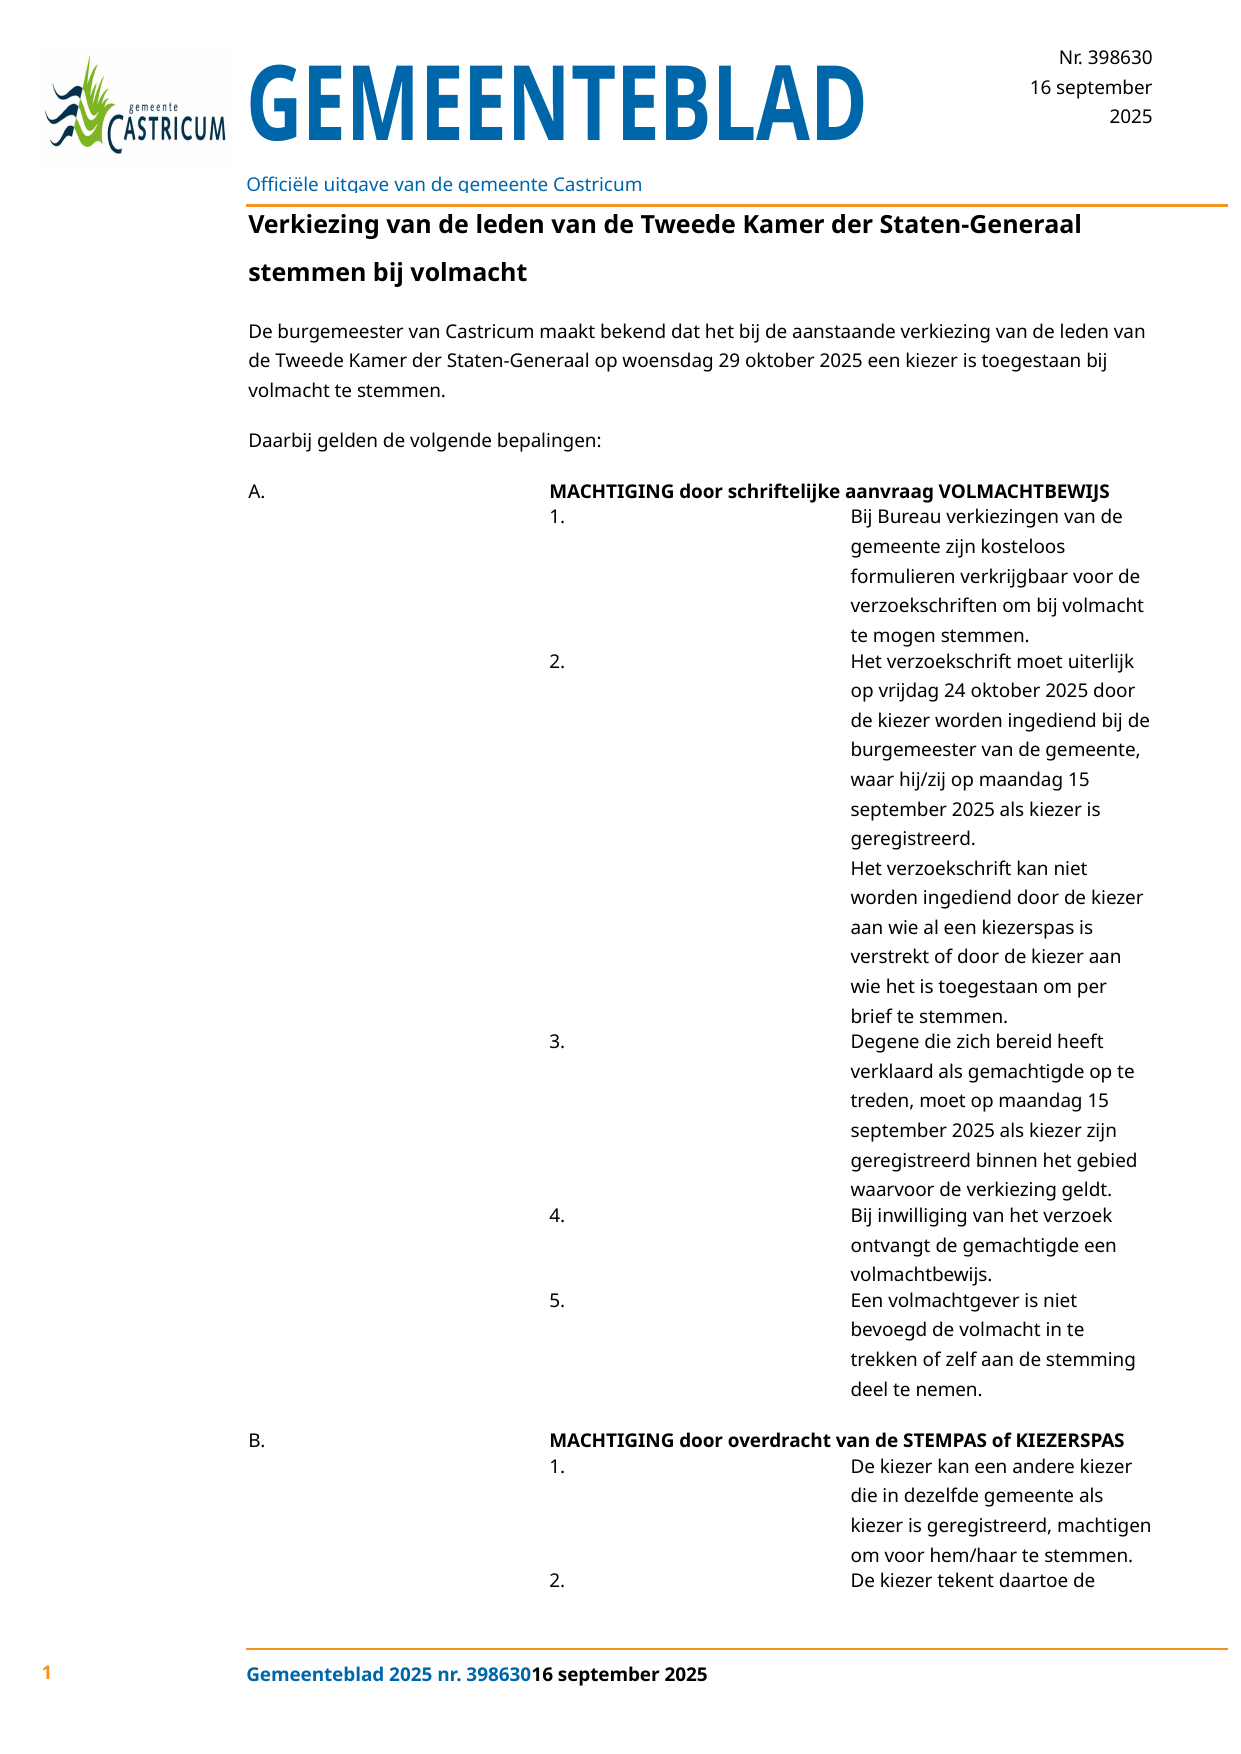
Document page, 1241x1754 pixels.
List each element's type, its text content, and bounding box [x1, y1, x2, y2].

table_cell 4. [549, 1202, 850, 1287]
table_cell MACHTIGING door overdracht van de STEMPAS of KIEZERSPAS [549, 1427, 1152, 1453]
table_cell [248, 1029, 549, 1202]
table_cell 2. [549, 1568, 850, 1593]
table_cell Het verzoekschrift moet uiterlijk op vrijdag 24 oktober 2025 door de kiezer worden ingediend bij de burgemeester van de gemeente, waar hij/zij op maandag 15 september 2025 als kiezer is geregistreerd. Het verzoekschrift kan niet worden ingediend door de kiezer aan wie al een kiezerspas is verstrekt of door de kiezer aan wie het is toegestaan om per brief te stemmen. [850, 648, 1152, 1028]
table_cell 5. [549, 1287, 850, 1402]
table_cell B. [248, 1427, 549, 1453]
text Verkiezing van de leden van de Tweede Kamer der Staten-Generaal stemmen bij volmacht [248, 207, 1152, 288]
table_header A. [248, 478, 549, 504]
table_cell [248, 504, 549, 648]
table_cell [248, 1402, 1152, 1427]
picture [41, 47, 231, 172]
table_cell [248, 1287, 549, 1402]
table_cell [248, 1453, 549, 1567]
table_cell Bij Bureau verkiezingen van de gemeente zijn kosteloos formulieren verkrijgbaar voor de verzoekschriften om bij volmacht te mogen stemmen. [850, 504, 1152, 648]
table_cell 2. [549, 648, 850, 1028]
table_cell Degene die zich bereid heeft verklaard als gemachtigde op te treden, moet op maandag 15 september 2025 als kiezer zijn geregistreerd binnen het gebied waarvoor de verkiezing geldt. [850, 1029, 1152, 1202]
text Daarbij gelden de volgende bepalingen: [248, 427, 1152, 453]
table_cell 1. [549, 504, 850, 648]
table_cell [248, 648, 549, 1028]
table_header MACHTIGING door schriftelijke aanvraag VOLMACHTBEWIJS [549, 478, 1152, 504]
table_cell 1. [549, 1453, 850, 1567]
table_cell 3. [549, 1029, 850, 1202]
table_cell De kiezer kan een andere kiezer die in dezelfde gemeente als kiezer is geregistreerd, machtigen om voor hem/haar te stemmen. [850, 1453, 1152, 1567]
text De burgemeester van Castricum maakt bekend dat het bij de aanstaande verkiezing van de leden van de Tweede Kamer der Staten-Generaal op woensdag 29 oktober 2025 een kiezer is toegestaan bij volmacht te stemmen. [248, 318, 1152, 403]
table_cell [248, 1202, 549, 1287]
table_cell [248, 1568, 549, 1593]
table_cell De kiezer tekent daartoe de [850, 1568, 1152, 1593]
table_cell Bij inwilliging van het verzoek ontvangt de gemachtigde een volmachtbewijs. [850, 1202, 1152, 1287]
table_cell Een volmachtgever is niet bevoegd de volmacht in te trekken of zelf aan de stemming deel te nemen. [850, 1287, 1152, 1402]
